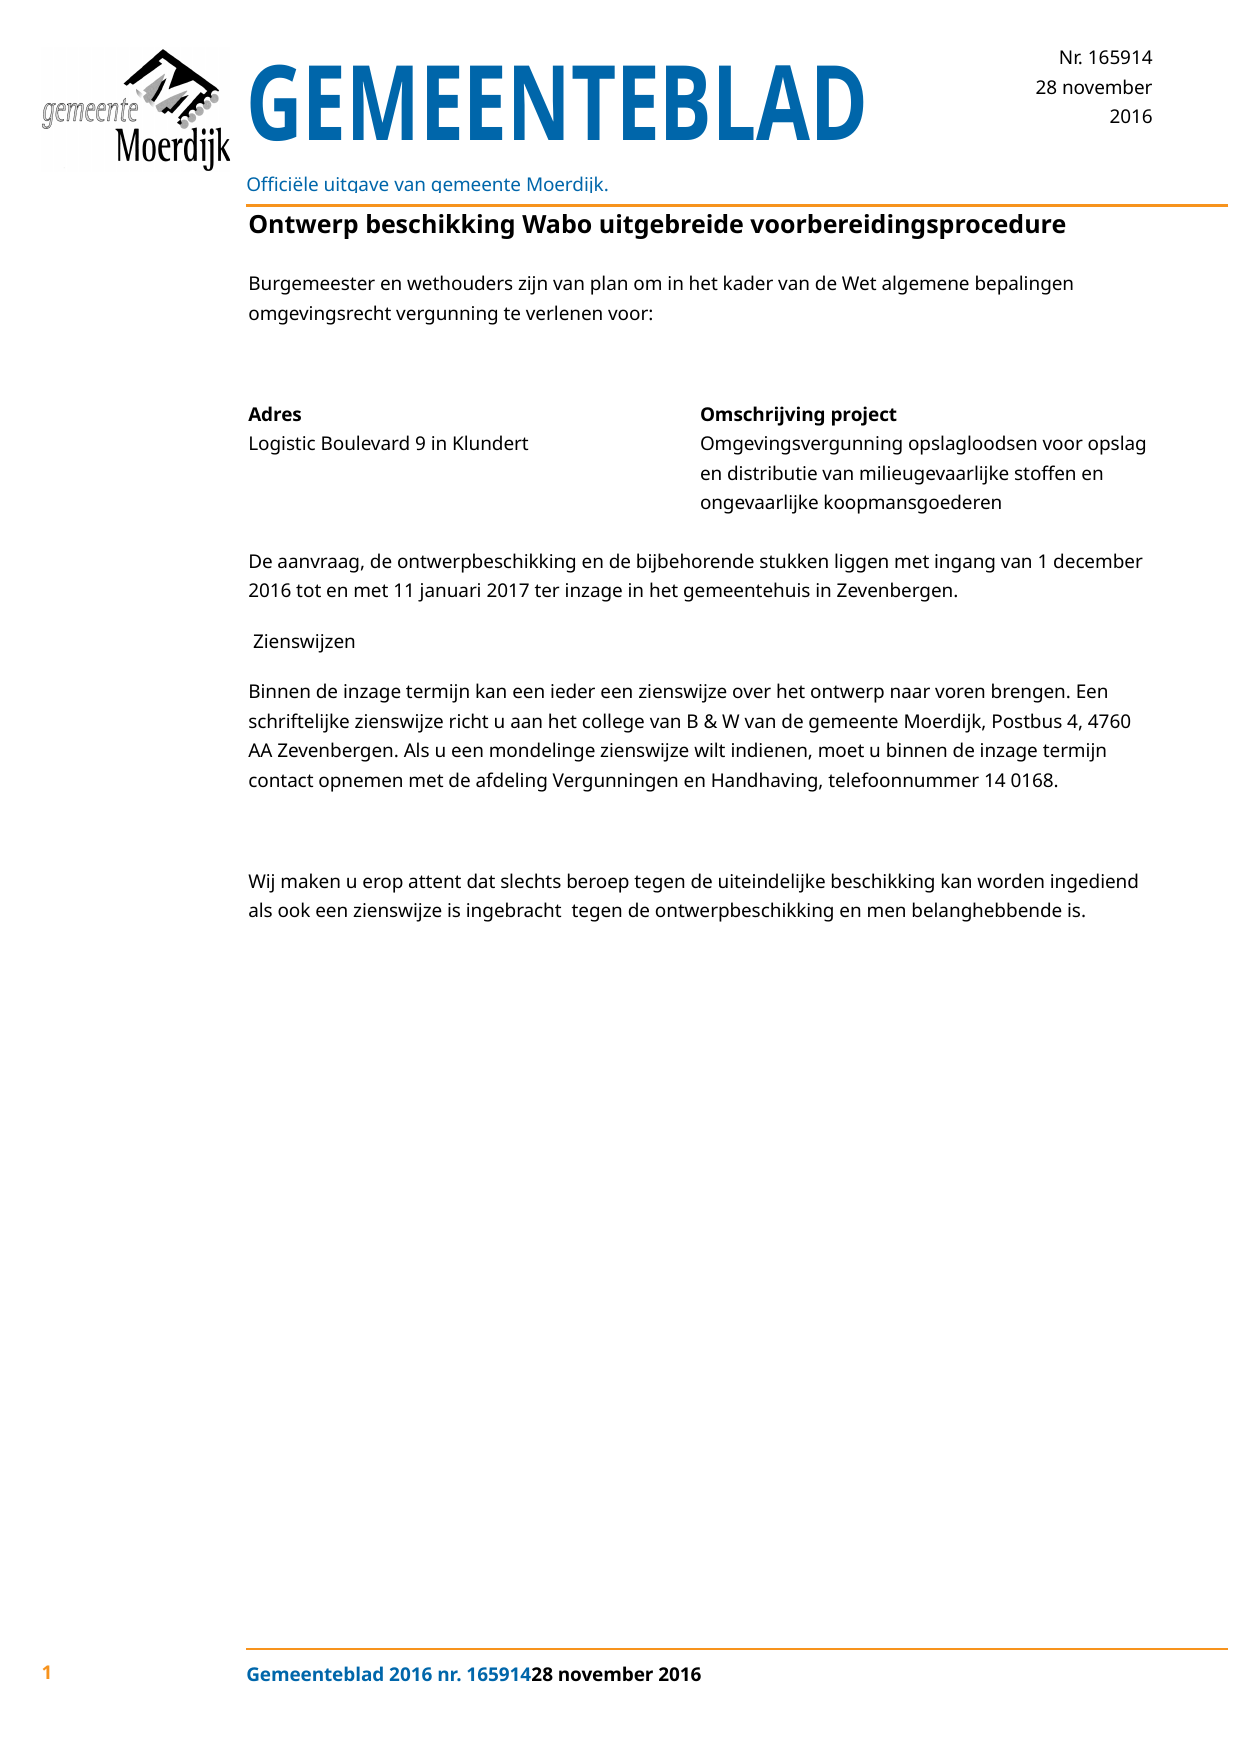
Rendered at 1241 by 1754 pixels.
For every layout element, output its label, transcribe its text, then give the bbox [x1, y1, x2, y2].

text Zienswijzen [248, 628, 1152, 654]
text De aanvraag, de ontwerpbeschikking en de bijbehorende stukken liggen met ingang van 1 december 2016 tot en met 11 januari 2017 ter inzage in het gemeentehuis in Zevenbergen. [248, 548, 1152, 603]
text Burgemeester en wethouders zijn van plan om in het kader van de Wet algemene bepalingen omgevingsrecht vergunning te verlenen voor: [248, 270, 1152, 326]
text Ontwerp beschikking Wabo uitgebreide voorbereidingsprocedure [248, 207, 1152, 241]
table_header Adres Logistic Boulevard 9 in Klundert [248, 401, 700, 545]
text Wij maken u erop attent dat slechts beroep tegen de uiteindelijke beschikking kan worden ingediend als ook een zienswijze is ingebracht tegen de ontwerpbeschikking en men belanghebbende is. [248, 868, 1152, 923]
picture [41, 47, 231, 172]
table_header Omschrijving project Omgevingsvergunning opslagloodsen voor opslag en distributie van milieugevaarlijke stoffen en ongevaarlijke koopmansgoederen [700, 401, 1152, 545]
text Binnen de inzage termijn kan een ieder een zienswijze over het ontwerp naar voren brengen. Een schriftelijke zienswijze richt u aan het college van B & W van de gemeente Moerdijk, Postbus 4, 4760 AA Zevenbergen. Als u een mondelinge zienswijze wilt indienen, moet u binnen de inzage termijn contact opnemen met de afdeling Vergunningen en Handhaving, telefoonnummer 14 0168. [248, 678, 1152, 793]
